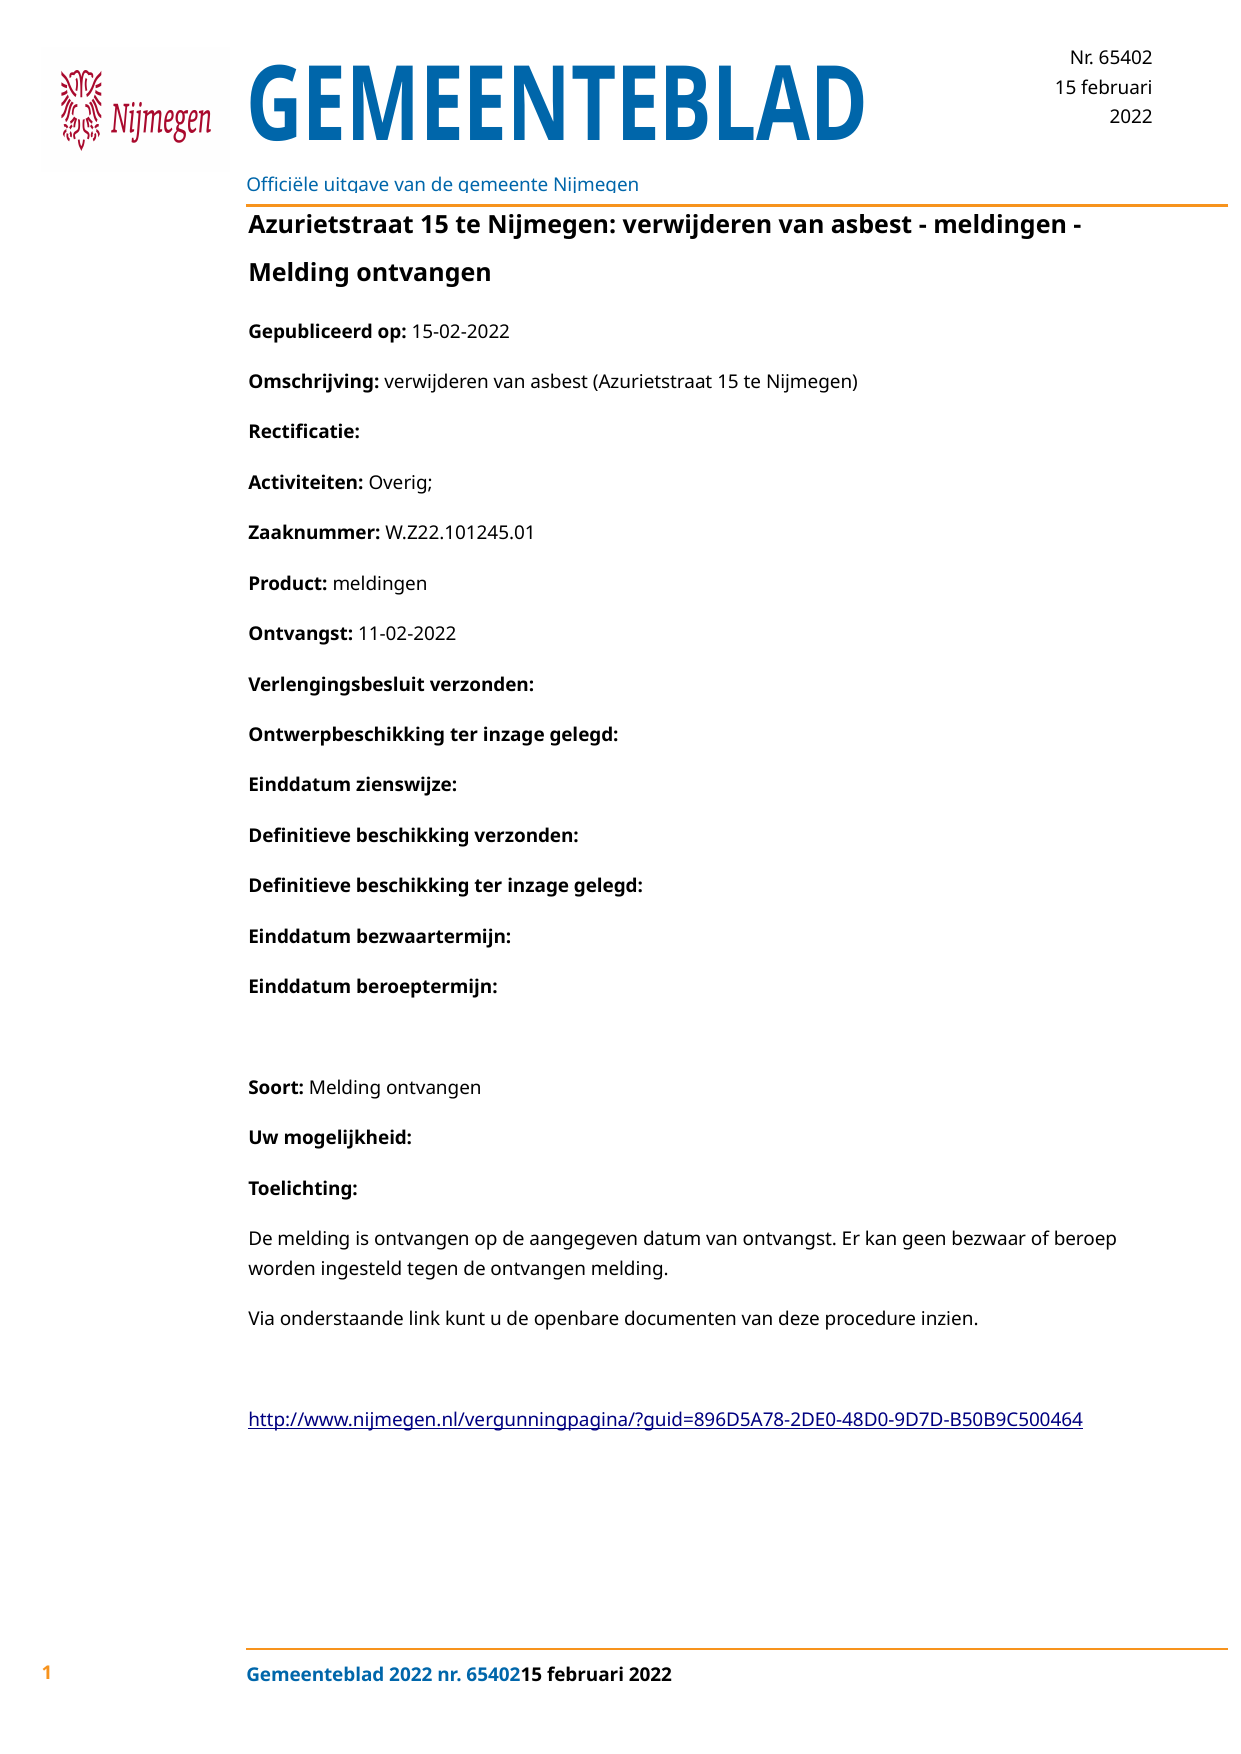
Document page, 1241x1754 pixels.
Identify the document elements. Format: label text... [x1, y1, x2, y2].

text Omschrijving: verwijderen van asbest (Azurietstraat 15 te Nijmegen) [248, 368, 1152, 394]
text Azurietstraat 15 te Nijmegen: verwijderen van asbest - meldingen - Melding ontvangen [248, 207, 1152, 288]
text Via onderstaande link kunt u de openbare documenten van deze procedure inzien. [248, 1305, 1152, 1331]
text http://www.nijmegen.nl/vergunningpagina/?guid=896D5A78-2DE0-48D0-9D7D-B50B9C500464 [248, 1406, 1152, 1432]
text Definitieve beschikking verzonden: [248, 822, 1152, 848]
text Soort: Melding ontvangen [248, 1074, 1152, 1100]
text Activiteiten: Overig; [248, 469, 1152, 495]
text Einddatum beroeptermijn: [248, 973, 1152, 999]
text Einddatum bezwaartermijn: [248, 923, 1152, 949]
text Einddatum zienswijze: [248, 772, 1152, 797]
text Ontvangst: 11-02-2022 [248, 620, 1152, 646]
picture [41, 47, 231, 172]
text Ontwerpbeschikking ter inzage gelegd: [248, 721, 1152, 747]
text Gepubliceerd op: 15-02-2022 [248, 318, 1152, 344]
text Rectificatie: [248, 419, 1152, 444]
text Zaaknummer: W.Z22.101245.01 [248, 519, 1152, 545]
text Product: meldingen [248, 570, 1152, 596]
text Toelichting: [248, 1175, 1152, 1201]
text Uw mogelijkheid: [248, 1124, 1152, 1150]
text De melding is ontvangen op de aangegeven datum van ontvangst. Er kan geen bezwaar of beroep worden ingesteld tegen de ontvangen melding. [248, 1225, 1152, 1281]
text Verlengingsbesluit verzonden: [248, 671, 1152, 697]
text Definitieve beschikking ter inzage gelegd: [248, 872, 1152, 898]
